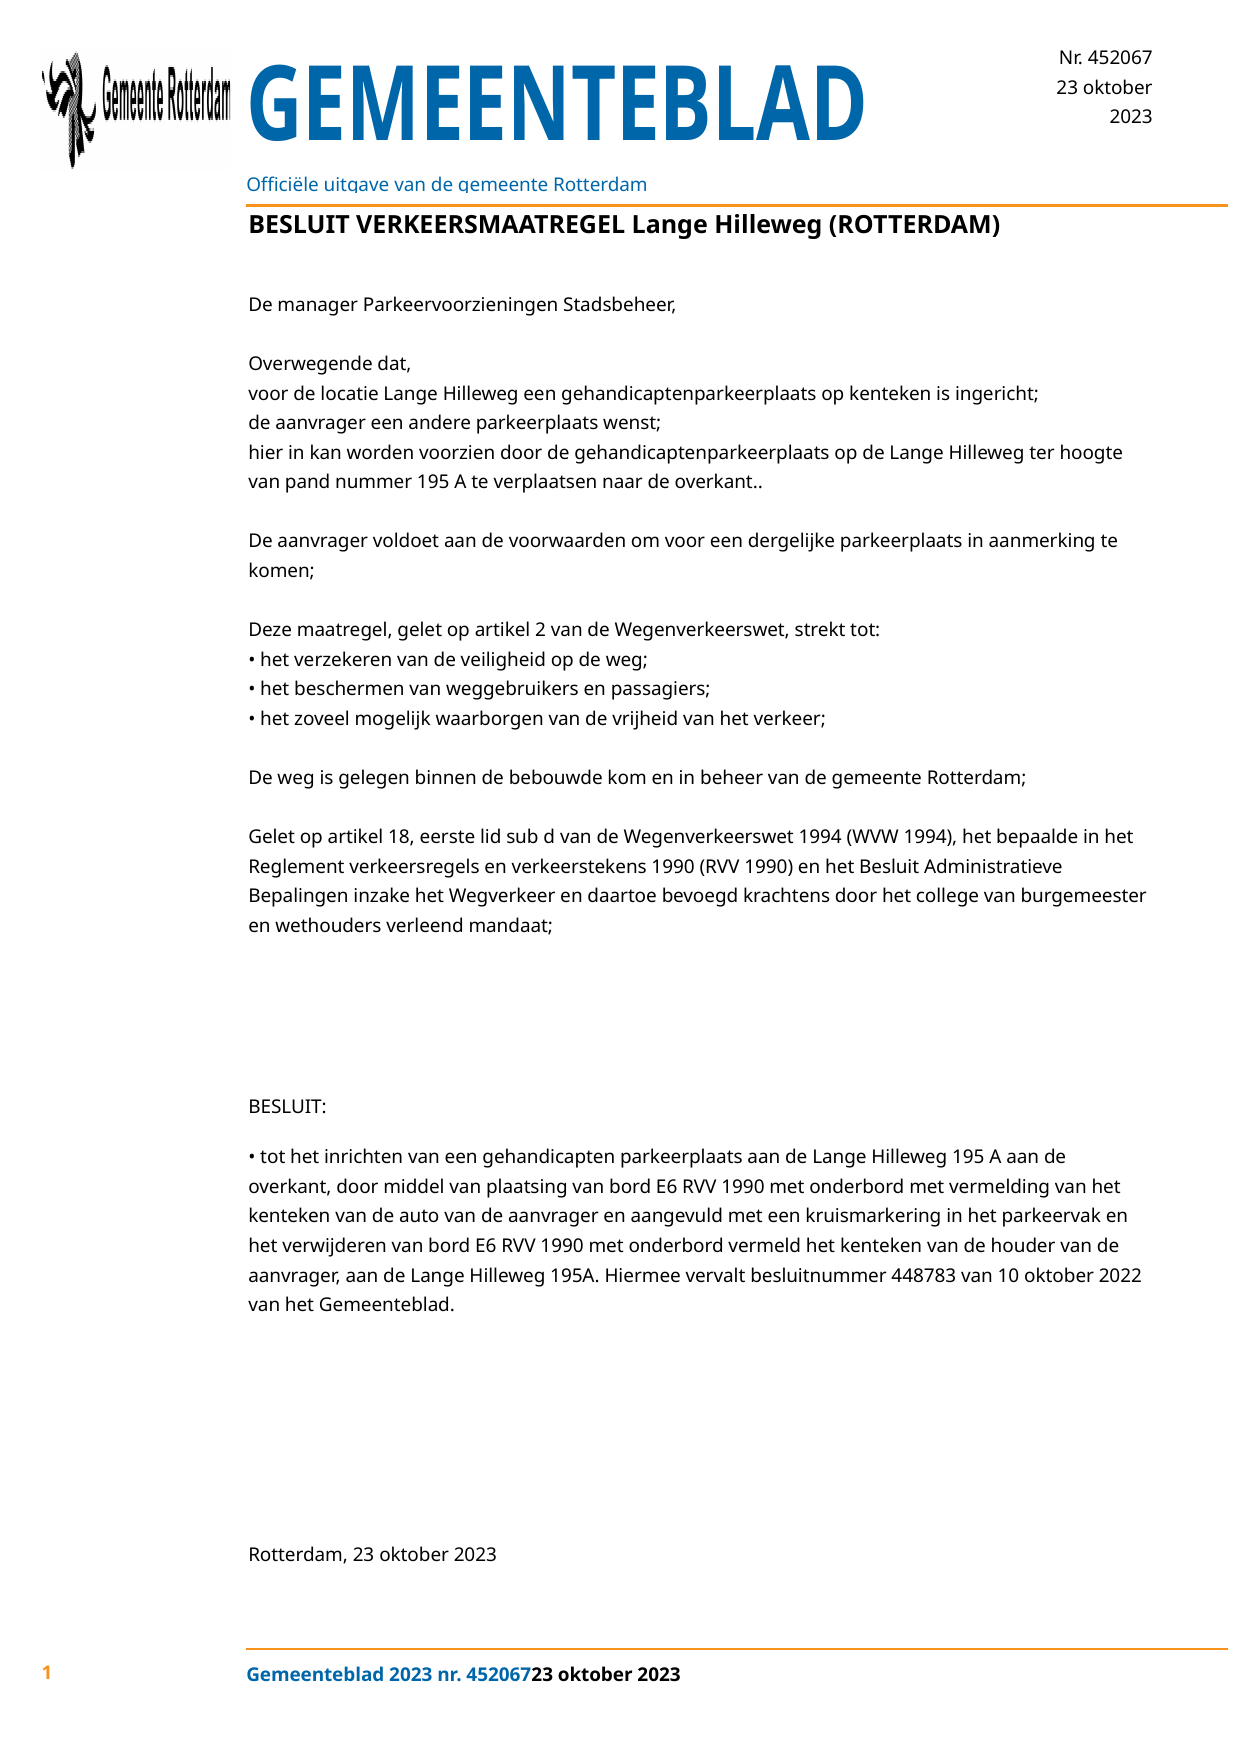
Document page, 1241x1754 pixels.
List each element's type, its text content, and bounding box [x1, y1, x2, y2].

text De aanvrager voldoet aan de voorwaarden om voor een dergelijke parkeerplaats in aanmerking te komen; [248, 528, 1152, 583]
text • het zoveel mogelijk waarborgen van de vrijheid van het verkeer; [248, 705, 1152, 731]
text Overwegende dat, [248, 350, 1152, 376]
text de aanvrager een andere parkeerplaats wenst; [248, 409, 1152, 435]
text hier in kan worden voorzien door de gehandicaptenparkeerplaats op de Lange Hilleweg ter hoogte van pand nummer 195 A te verplaatsen naar de overkant.. [248, 439, 1152, 494]
text voor de locatie Lange Hilleweg een gehandicaptenparkeerplaats op kenteken is ingericht; [248, 380, 1152, 406]
text BESLUIT VERKEERSMAATREGEL Lange Hilleweg (ROTTERDAM) [248, 207, 1152, 241]
text BESLUIT: [248, 1093, 1152, 1119]
text Gelet op artikel 18, eerste lid sub d van de Wegenverkeerswet 1994 (WVW 1994), het bepaalde in het Reglement verkeersregels en verkeerstekens 1990 (RVV 1990) en het Besluit Administratieve Bepalingen inzake het Wegverkeer en daartoe bevoegd krachtens door het college van burgemeester en wethouders verleend mandaat; [248, 823, 1152, 938]
text • tot het inrichten van een gehandicapten parkeerplaats aan de Lange Hilleweg 195 A aan de overkant, door middel van plaatsing van bord E6 RVV 1990 met onderbord met vermelding van het kenteken van de auto van de aanvrager en aangevuld met een kruismarkering in het parkeervak en het verwijderen van bord E6 RVV 1990 met onderbord vermeld het kenteken van de houder van de aanvrager, aan de Lange Hilleweg 195A. Hiermee vervalt besluitnummer 448783 van 10 oktober 2022 van het Gemeenteblad. [248, 1143, 1152, 1317]
text Deze maatregel, gelet op artikel 2 van de Wegenverkeerswet, strekt tot: [248, 616, 1152, 642]
text De manager Parkeervoorzieningen Stadsbeheer, [248, 291, 1152, 317]
text Rotterdam, 23 oktober 2023 [248, 1541, 1152, 1567]
text • het beschermen van weggebruikers en passagiers; [248, 676, 1152, 701]
text De weg is gelegen binnen de bebouwde kom en in beheer van de gemeente Rotterdam; [248, 764, 1152, 790]
picture [41, 47, 231, 172]
text • het verzekeren van de veiligheid op de weg; [248, 646, 1152, 672]
